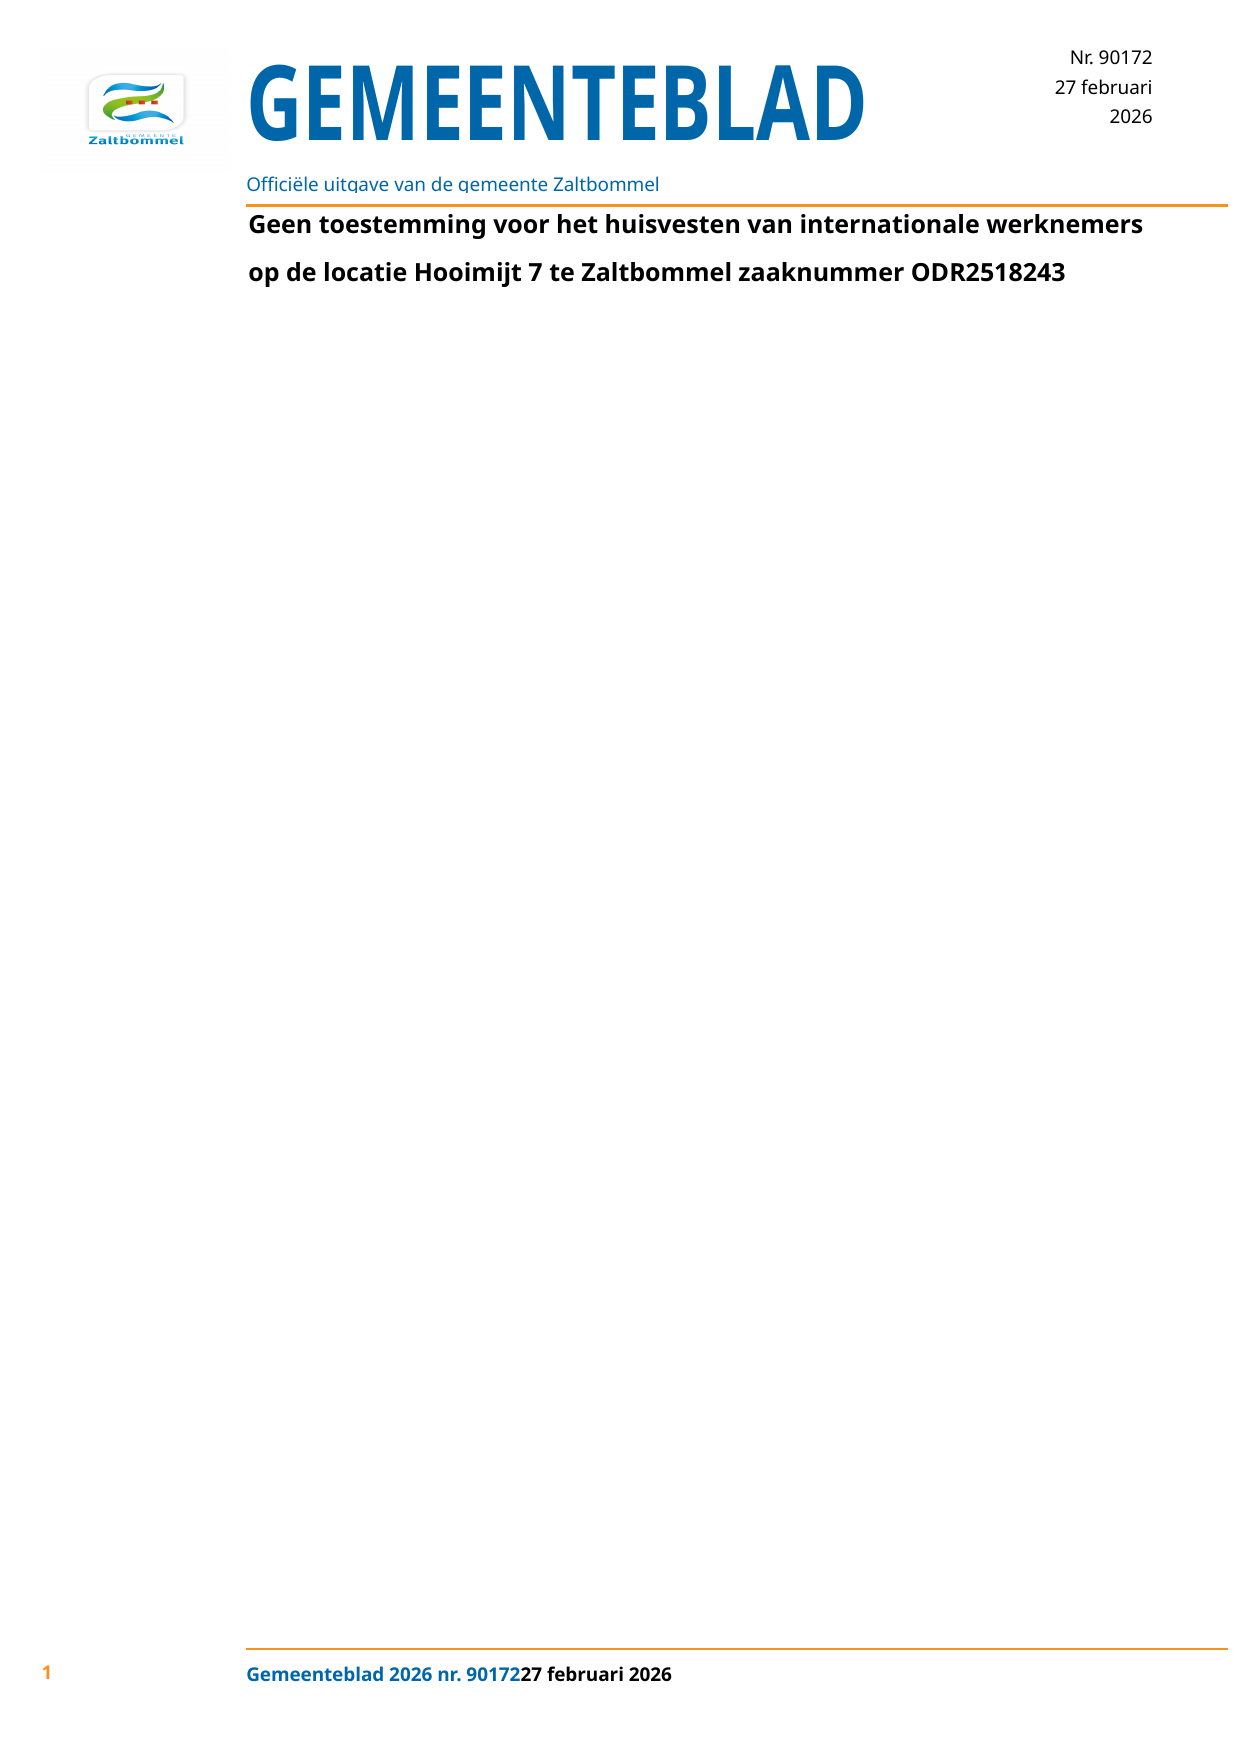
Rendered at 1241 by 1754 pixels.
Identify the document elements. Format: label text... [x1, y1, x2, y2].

text Geen toestemming voor het huisvesten van internationale werknemers op de locatie Hooimijt 7 te Zaltbommel zaaknummer ODR2518243 [248, 207, 1152, 288]
picture [41, 47, 231, 172]
